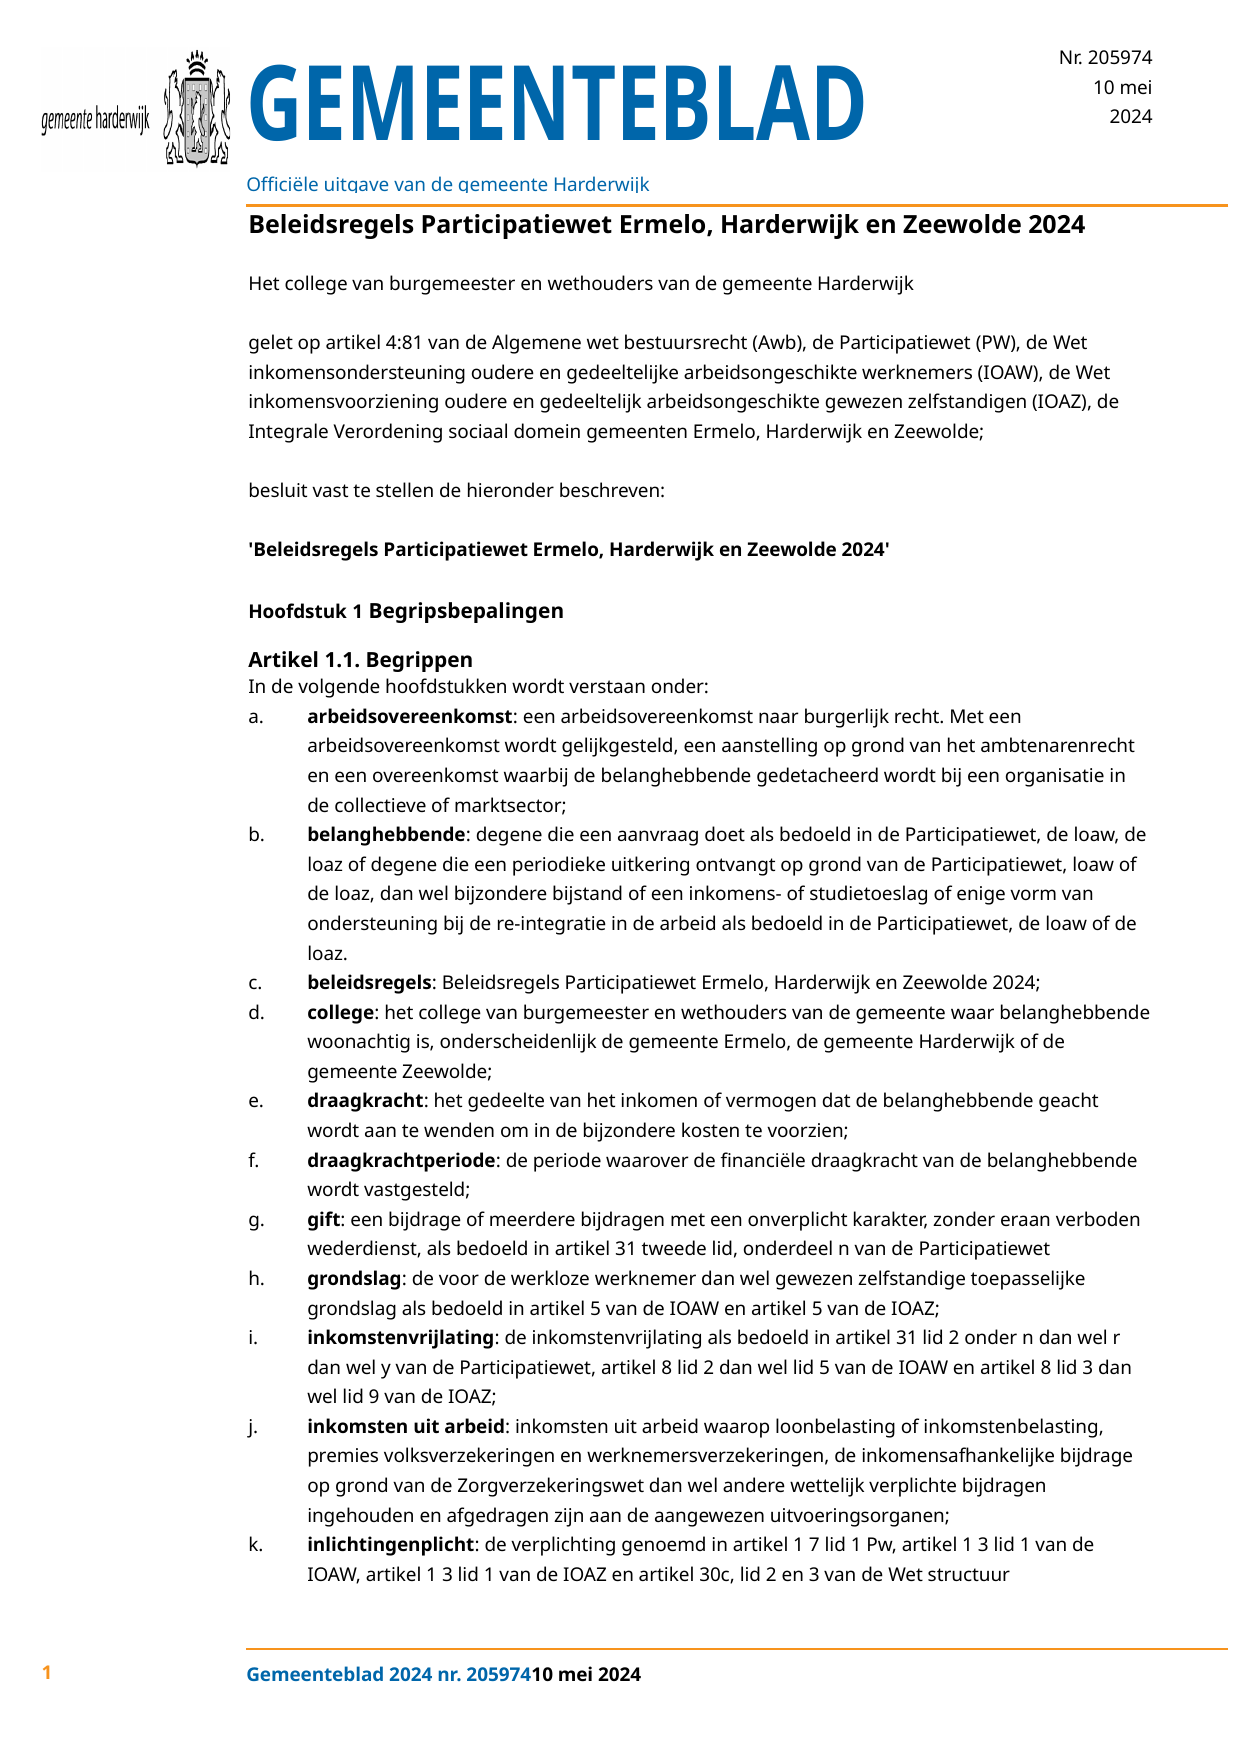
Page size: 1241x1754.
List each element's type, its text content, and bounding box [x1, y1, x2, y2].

text Het college van burgemeester en wethouders van de gemeente Harderwijk [248, 270, 1152, 296]
text 'Beleidsregels Participatiewet Ermelo, Harderwijk en Zeewolde 2024' [248, 537, 1152, 562]
list inlichtingenplicht: de verplichting genoemd in artikel 1 7 lid 1 Pw, artikel 1 3 lid 1 van de IOAW, artikel 1 3 lid 1 van de IOAZ en artikel 30c, lid 2 en 3 van de Wet structuur [248, 1531, 1152, 1587]
text gelet op artikel 4:81 van de Algemene wet bestuursrecht (Awb), de Participatiewet (PW), de Wet inkomensondersteuning oudere en gedeeltelijke arbeidsongeschikte werknemers (IOAW), de Wet inkomensvoorziening oudere en gedeeltelijk arbeidsongeschikte gewezen zelfstandigen (IOAZ), de Integrale Verordening sociaal domein gemeenten Ermelo, Harderwijk en Zeewolde; [248, 329, 1152, 444]
text Artikel 1.1. Begrippen [248, 645, 1152, 673]
list gift: een bijdrage of meerdere bijdragen met een onverplicht karakter, zonder eraan verboden wederdienst, als bedoeld in artikel 31 tweede lid, onderdeel n van de Participatiewet [248, 1206, 1152, 1261]
text Beleidsregels Participatiewet Ermelo, Harderwijk en Zeewolde 2024 [248, 207, 1152, 241]
list beleidsregels: Beleidsregels Participatiewet Ermelo, Harderwijk en Zeewolde 2024; [248, 969, 1152, 995]
list inkomsten uit arbeid: inkomsten uit arbeid waarop loonbelasting of inkomstenbelasting, premies volksverzekeringen en werknemersverzekeringen, de inkomensafhankelijke bijdrage op grond van de Zorgverzekeringswet dan wel andere wettelijk verplichte bijdragen ingehouden en afgedragen zijn aan de aangewezen uitvoeringsorganen; [248, 1413, 1152, 1527]
list belanghebbende: degene die een aanvraag doet als bedoeld in de Participatiewet, de loaw, de loaz of degene die een periodieke uitkering ontvangt op grond van de Participatiewet, loaw of de loaz, dan wel bijzondere bijstand of een inkomens- of studietoeslag of enige vorm van ondersteuning bij de re-integratie in de arbeid als bedoeld in de Participatiewet, de loaw of de loaz. [248, 821, 1152, 965]
list inkomstenvrijlating: de inkomstenvrijlating als bedoeld in artikel 31 lid 2 onder n dan wel r dan wel y van de Participatiewet, artikel 8 lid 2 dan wel lid 5 van de IOAW en artikel 8 lid 3 dan wel lid 9 van de IOAZ; [248, 1324, 1152, 1409]
list college: het college van burgemeester en wethouders van de gemeente waar belanghebbende woonachtig is, onderscheidenlijk de gemeente Ermelo, de gemeente Harderwijk of de gemeente Zeewolde; [248, 999, 1152, 1084]
text In de volgende hoofdstukken wordt verstaan onder: [248, 673, 1152, 699]
picture [41, 47, 231, 172]
list draagkracht: het gedeelte van het inkomen of vermogen dat de belanghebbende geacht wordt aan te wenden om in de bijzondere kosten te voorzien; [248, 1088, 1152, 1143]
list draagkrachtperiode: de periode waarover de financiële draagkracht van de belanghebbende wordt vastgesteld; [248, 1147, 1152, 1202]
text Hoofdstuk 1 Begripsbepalingen [248, 596, 1152, 624]
list grondslag: de voor de werkloze werknemer dan wel gewezen zelfstandige toepasselijke grondslag als bedoeld in artikel 5 van de IOAW en artikel 5 van de IOAZ; [248, 1265, 1152, 1320]
text besluit vast te stellen de hieronder beschreven: [248, 477, 1152, 503]
list arbeidsovereenkomst: een arbeidsovereenkomst naar burgerlijk recht. Met een arbeidsovereenkomst wordt gelijkgesteld, een aanstelling op grond van het ambtenarenrecht en een overeenkomst waarbij de belanghebbende gedetacheerd wordt bij een organisatie in de collectieve of marktsector; [248, 703, 1152, 817]
